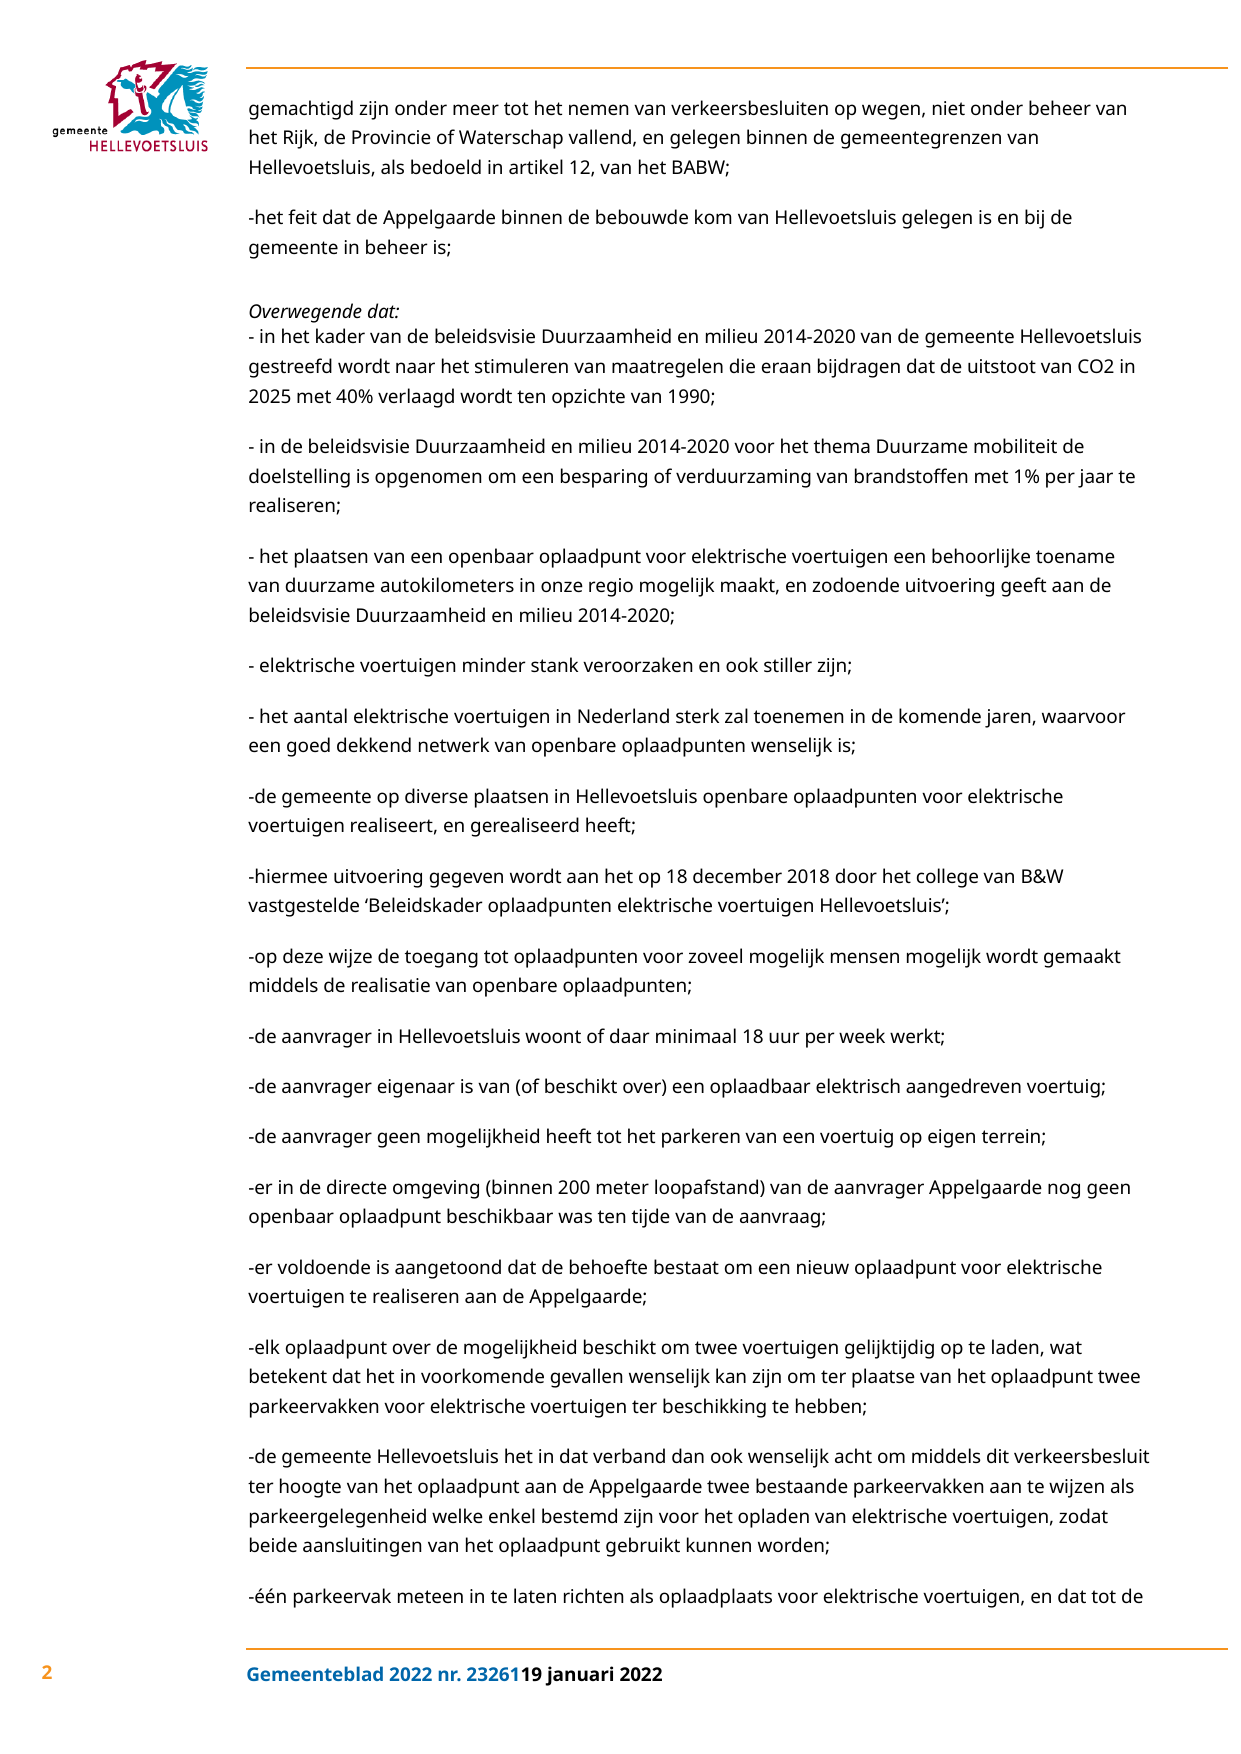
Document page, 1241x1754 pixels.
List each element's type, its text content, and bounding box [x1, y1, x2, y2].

text -het feit dat de Appelgaarde binnen de bebouwde kom van Hellevoetsluis gelegen is en bij de gemeente in beheer is; [248, 204, 1152, 260]
text -er voldoende is aangetoond dat de behoefte bestaat om een nieuw oplaadpunt voor elektrische voertuigen te realiseren aan de Appelgaarde; [248, 1254, 1152, 1309]
text Overwegende dat: [248, 298, 1152, 324]
text - elektrische voertuigen minder stank veroorzaken en ook stiller zijn; [248, 652, 1152, 678]
text -één parkeervak meteen in te laten richten als oplaadplaats voor elektrische voertuigen, en dat tot de [248, 1583, 1152, 1608]
text gemachtigd zijn onder meer tot het nemen van verkeersbesluiten op wegen, niet onder beheer van het Rijk, de Provincie of Waterschap vallend, en gelegen binnen de gemeentegrenzen van Hellevoetsluis, als bedoeld in artikel 12, van het BABW; [248, 95, 1152, 180]
text -op deze wijze de toegang tot oplaadpunten voor zoveel mogelijk mensen mogelijk wordt gemaakt middels de realisatie van openbare oplaadpunten; [248, 943, 1152, 998]
picture [41, 47, 231, 172]
text -de gemeente op diverse plaatsen in Hellevoetsluis openbare oplaadpunten voor elektrische voertuigen realiseert, en gerealiseerd heeft; [248, 783, 1152, 838]
text -hiermee uitvoering gegeven wordt aan het op 18 december 2018 door het college van B&W vastgestelde ‘Beleidskader oplaadpunten elektrische voertuigen Hellevoetsluis’; [248, 863, 1152, 918]
text - het plaatsen van een openbaar oplaadpunt voor elektrische voertuigen een behoorlijke toename van duurzame autokilometers in onze regio mogelijk maakt, en zodoende uitvoering geeft aan de beleidsvisie Duurzaamheid en milieu 2014-2020; [248, 543, 1152, 628]
text -de aanvrager eigenaar is van (of beschikt over) een oplaadbaar elektrisch aangedreven voertuig; [248, 1073, 1152, 1099]
text -de gemeente Hellevoetsluis het in dat verband dan ook wenselijk acht om middels dit verkeersbesluit ter hoogte van het oplaadpunt aan de Appelgaarde twee bestaande parkeervakken aan te wijzen als parkeergelegenheid welke enkel bestemd zijn voor het opladen van elektrische voertuigen, zodat beide aansluitingen van het oplaadpunt gebruikt kunnen worden; [248, 1444, 1152, 1558]
text -er in de directe omgeving (binnen 200 meter loopafstand) van de aanvrager Appelgaarde nog geen openbaar oplaadpunt beschikbaar was ten tijde van de aanvraag; [248, 1174, 1152, 1229]
text - in het kader van de beleidsvisie Duurzaamheid en milieu 2014-2020 van de gemeente Hellevoetsluis gestreefd wordt naar het stimuleren van maatregelen die eraan bijdragen dat de uitstoot van CO2 in 2025 met 40% verlaagd wordt ten opzichte van 1990; [248, 324, 1152, 408]
text - in de beleidsvisie Duurzaamheid en milieu 2014-2020 voor het thema Duurzame mobiliteit de doelstelling is opgenomen om een besparing of verduurzaming van brandstoffen met 1% per jaar te realiseren; [248, 433, 1152, 518]
text -elk oplaadpunt over de mogelijkheid beschikt om twee voertuigen gelijktijdig op te laden, wat betekent dat het in voorkomende gevallen wenselijk kan zijn om ter plaatse van het oplaadpunt twee parkeervakken voor elektrische voertuigen ter beschikking te hebben; [248, 1334, 1152, 1419]
text - het aantal elektrische voertuigen in Nederland sterk zal toenemen in de komende jaren, waarvoor een goed dekkend netwerk van openbare oplaadpunten wenselijk is; [248, 703, 1152, 758]
text -de aanvrager in Hellevoetsluis woont of daar minimaal 18 uur per week werkt; [248, 1023, 1152, 1048]
text -de aanvrager geen mogelijkheid heeft tot het parkeren van een voertuig op eigen terrein; [248, 1124, 1152, 1149]
